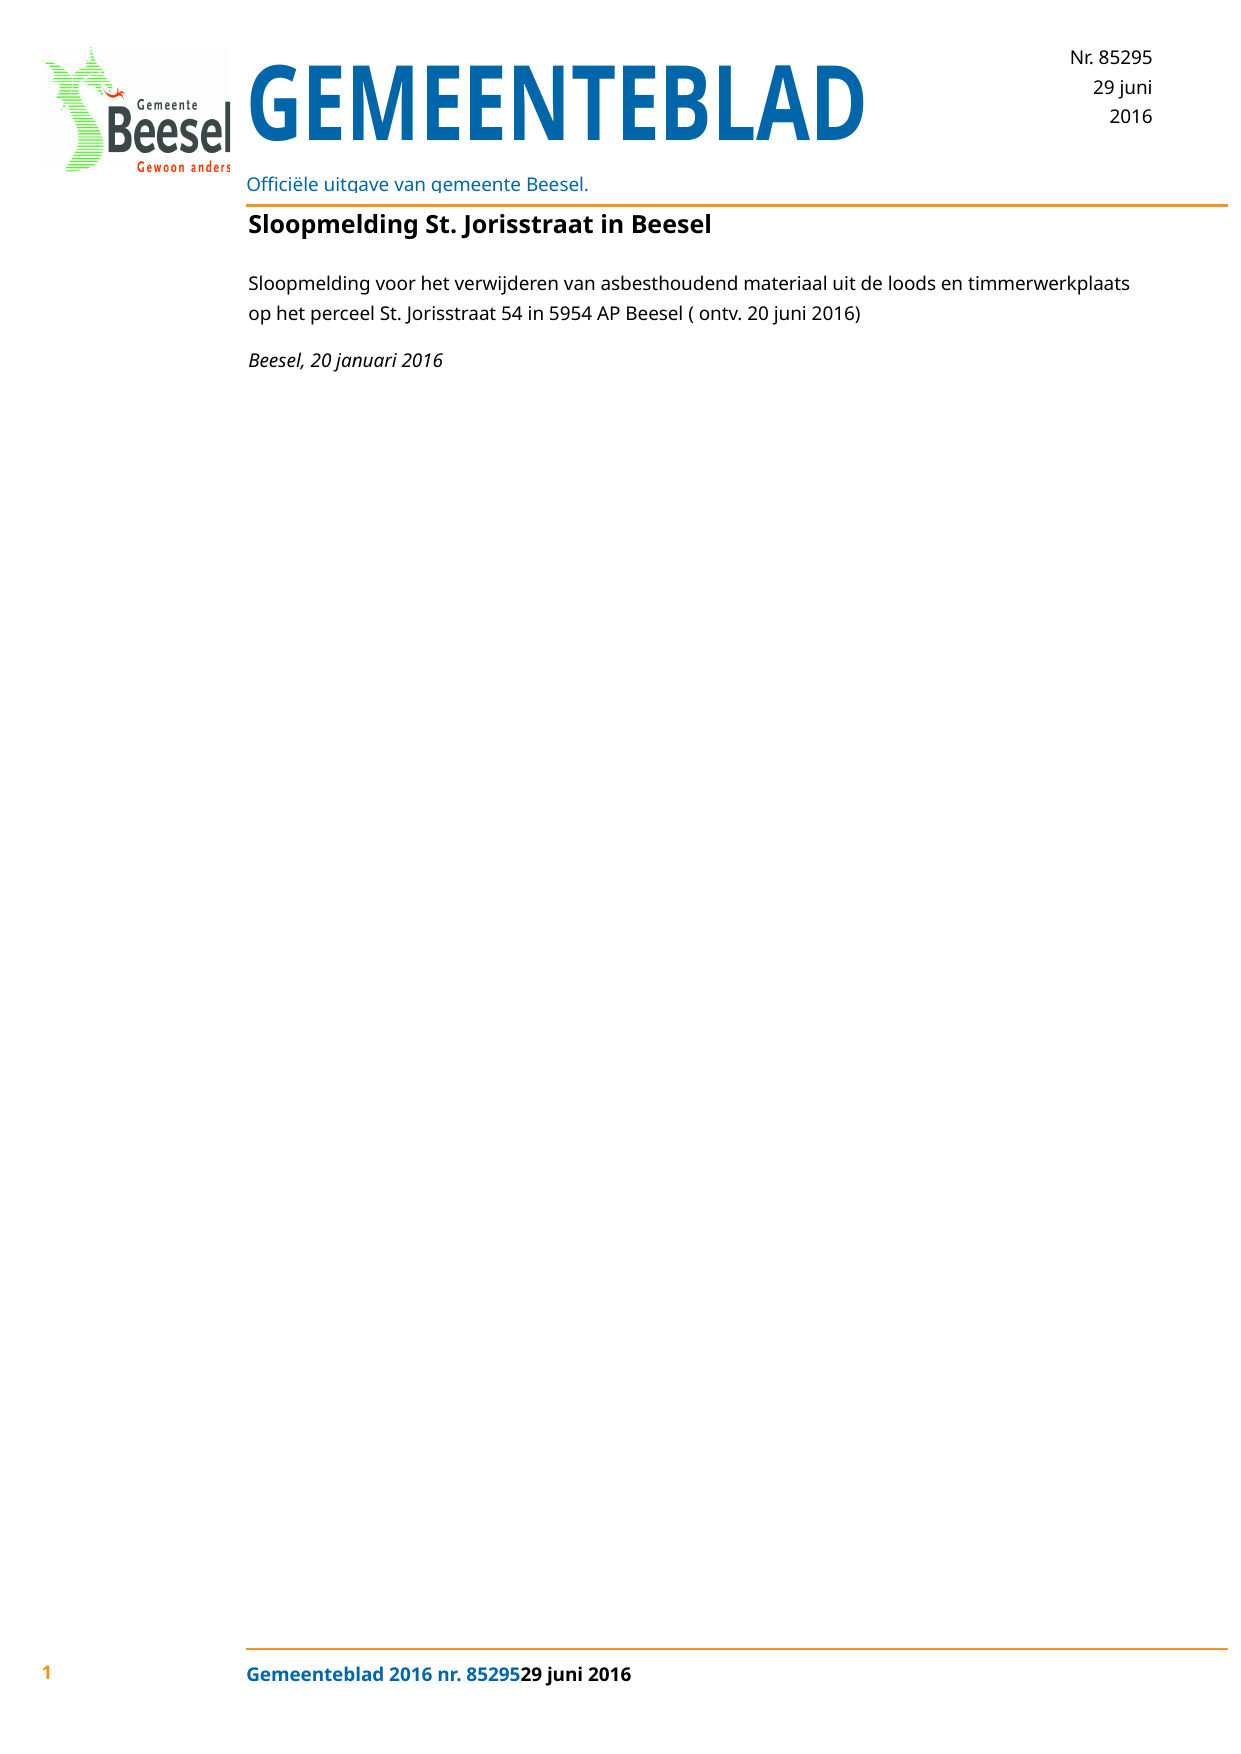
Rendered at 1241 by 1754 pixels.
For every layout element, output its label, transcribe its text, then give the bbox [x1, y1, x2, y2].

text Sloopmelding voor het verwijderen van asbesthoudend materiaal uit de loods en timmerwerkplaats op het perceel St. Jorisstraat 54 in 5954 AP Beesel ( ontv. 20 juni 2016) [248, 270, 1152, 326]
picture [41, 47, 231, 172]
text Sloopmelding St. Jorisstraat in Beesel [248, 207, 1152, 241]
text Beesel, 20 januari 2016 [248, 348, 1152, 373]
